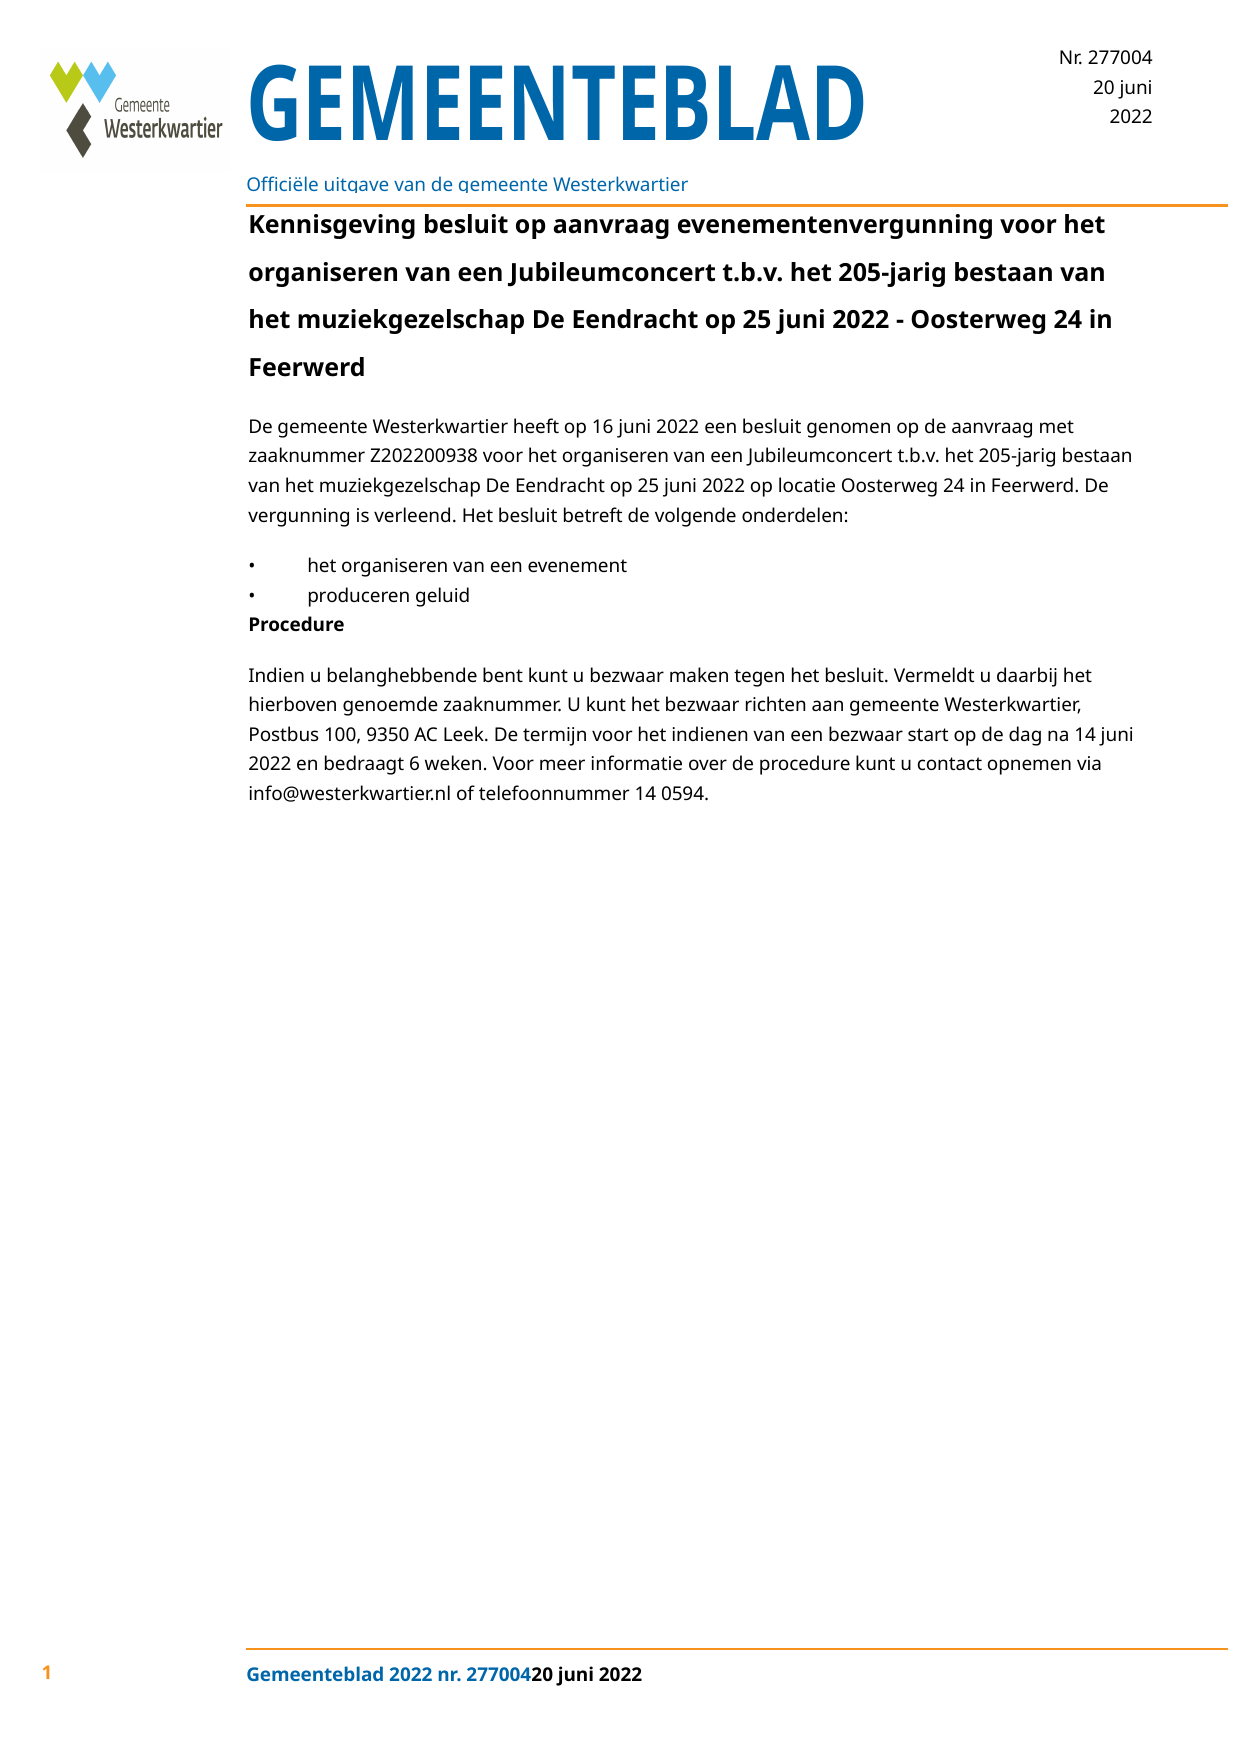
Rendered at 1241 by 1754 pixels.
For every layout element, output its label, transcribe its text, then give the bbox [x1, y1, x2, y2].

text Procedure [248, 611, 1152, 637]
list het organiseren van een evenement [248, 552, 1152, 578]
picture [41, 47, 231, 172]
list produceren geluid [248, 582, 1152, 608]
text Kennisgeving besluit op aanvraag evenementenvergunning voor het organiseren van een Jubileumconcert t.b.v. het 205-jarig bestaan van het muziekgezelschap De Eendracht op 25 juni 2022 - Oosterweg 24 in Feerwerd [248, 207, 1152, 384]
text Indien u belanghebbende bent kunt u bezwaar maken tegen het besluit. Vermeldt u daarbij het hierboven genoemde zaaknummer. U kunt het bezwaar richten aan gemeente Westerkwartier, Postbus 100, 9350 AC Leek. De termijn voor het indienen van een bezwaar start op de dag na 14 juni 2022 en bedraagt 6 weken. Voor meer informatie over de procedure kunt u contact opnemen via info@westerkwartier.nl of telefoonnummer 14 0594. [248, 662, 1152, 806]
text De gemeente Westerkwartier heeft op 16 juni 2022 een besluit genomen op de aanvraag met zaaknummer Z202200938 voor het organiseren van een Jubileumconcert t.b.v. het 205-jarig bestaan van het muziekgezelschap De Eendracht op 25 juni 2022 op locatie Oosterweg 24 in Feerwerd. De vergunning is verleend. Het besluit betreft de volgende onderdelen: [248, 413, 1152, 528]
